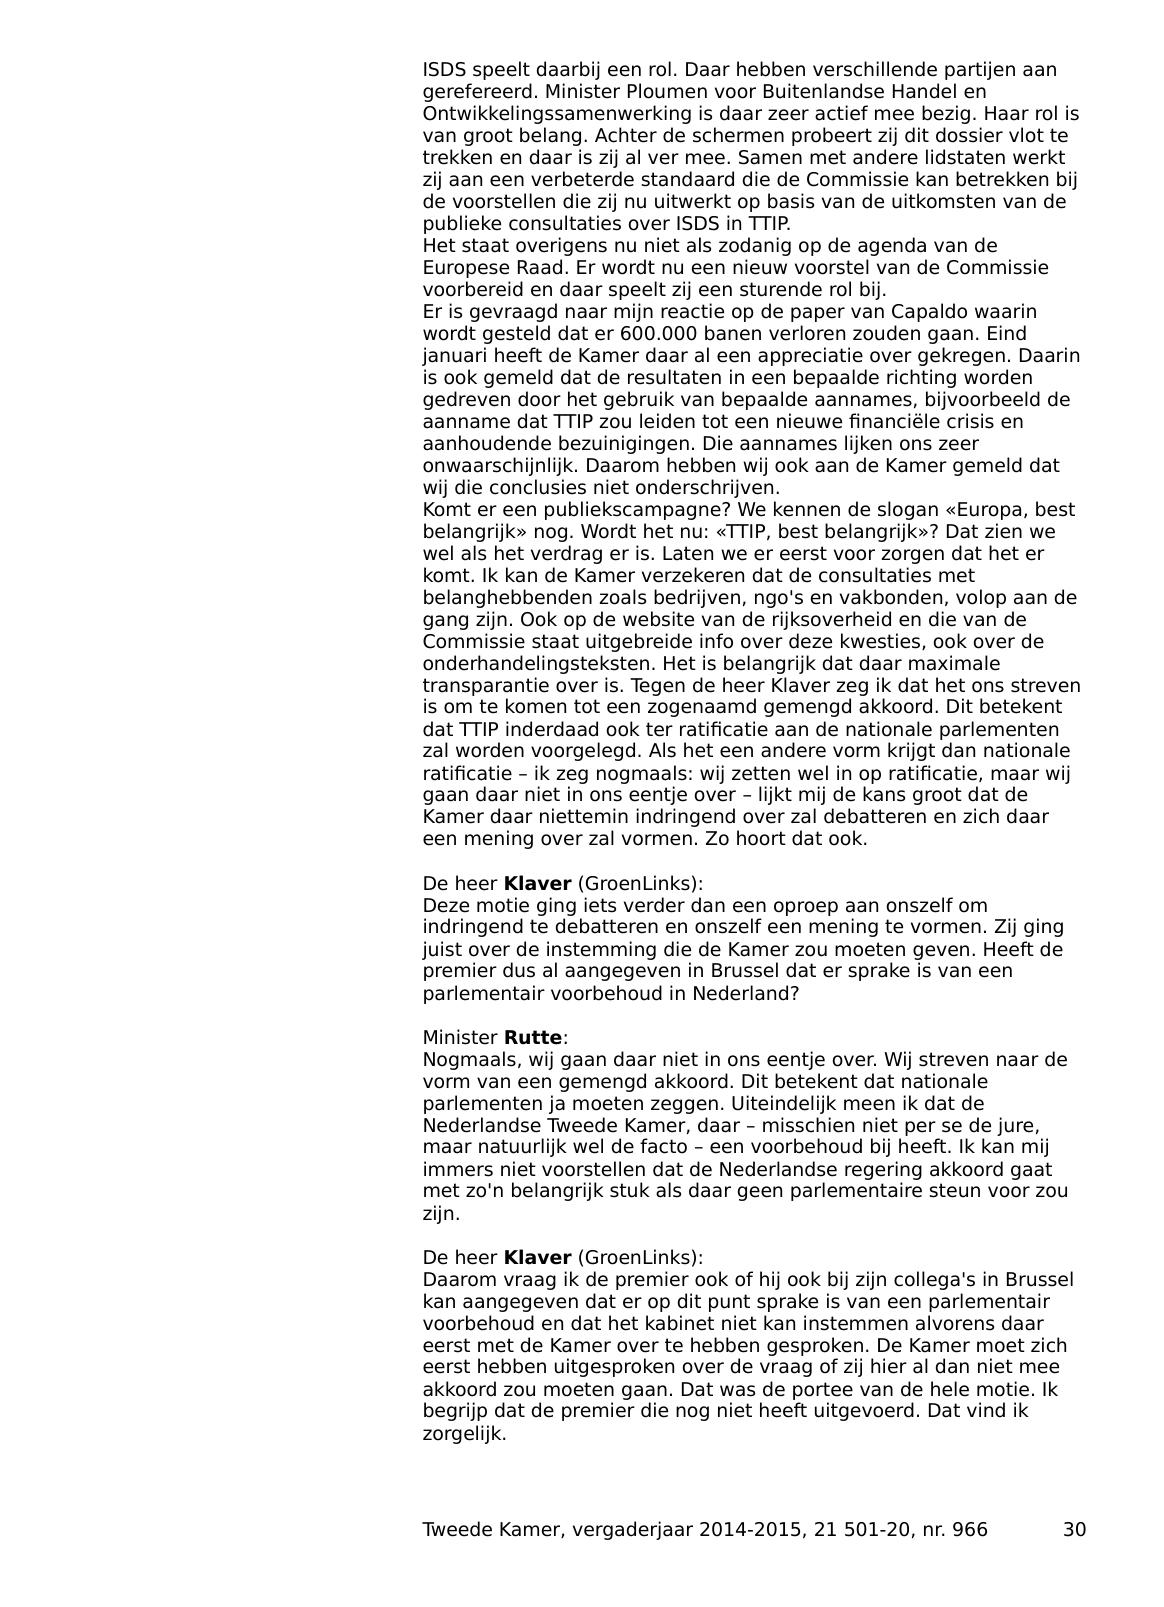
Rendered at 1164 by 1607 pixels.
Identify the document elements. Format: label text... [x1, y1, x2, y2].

text Het staat overigens nu niet als zodanig op de agenda van de Europese Raad. Er wordt nu een nieuw voorstel van de Commissie voorbereid en daar speelt zij een sturende rol bij. [422, 235, 1087, 301]
text Daarom vraag ik de premier ook of hij ook bij zijn collega's in Brussel kan aangegeven dat er op dit punt sprake is van een parlementair voorbehoud en dat het kabinet niet kan instemmen alvorens daar eerst met de Kamer over te hebben gesproken. De Kamer moet zich eerst hebben uitgesproken over de vraag of zij hier al dan niet mee akkoord zou moeten gaan. Dat was de portee van de hele motie. Ik begrijp dat de premier die nog niet heeft uitgevoerd. Dat vind ik zorgelijk. [422, 1268, 1087, 1444]
text De heer Klaver (GroenLinks): [422, 872, 1087, 894]
text Deze motie ging iets verder dan een oproep aan onszelf om indringend te debatteren en onszelf een mening te vormen. Zij ging juist over de instemming die de Kamer zou moeten geven. Heeft de premier dus al aangegeven in Brussel dat er sprake is van een parlementair voorbehoud in Nederland? [422, 894, 1087, 1004]
text Komt er een publiekscampagne? We kennen de slogan «Europa, best belangrijk» nog. Wordt het nu: «TTIP, best belangrijk»? Dat zien we wel als het verdrag er is. Laten we er eerst voor zorgen dat het er komt. Ik kan de Kamer verzekeren dat de consultaties met belanghebbenden zoals bedrijven, ngo's en vakbonden, volop aan de gang zijn. Ook op de website van de rijksoverheid en die van de Commissie staat uitgebreide info over deze kwesties, ook over de onderhandelingsteksten. Het is belangrijk dat daar maximale transparantie over is. Tegen de heer Klaver zeg ik dat het ons streven is om te komen tot een zogenaamd gemengd akkoord. Dit betekent dat TTIP inderdaad ook ter ratificatie aan de nationale parlementen zal worden voorgelegd. Als het een andere vorm krijgt dan nationale ratificatie – ik zeg nogmaals: wij zetten wel in op ratificatie, maar wij gaan daar niet in ons eentje over – lijkt mij de kans groot dat de Kamer daar niettemin indringend over zal debatteren en zich daar een mening over zal vormen. Zo hoort dat ook. [422, 499, 1087, 850]
text Er is gevraagd naar mijn reactie op de paper van Capaldo waarin wordt gesteld dat er 600.000 banen verloren zouden gaan. Eind januari heeft de Kamer daar al een appreciatie over gekregen. Daarin is ook gemeld dat de resultaten in een bepaalde richting worden gedreven door het gebruik van bepaalde aannames, bijvoorbeeld de aanname dat TTIP zou leiden tot een nieuwe financiële crisis en aanhoudende bezuinigingen. Die aannames lijken ons zeer onwaarschijnlijk. Daarom hebben wij ook aan de Kamer gemeld dat wij die conclusies niet onderschrijven. [422, 301, 1087, 499]
text Minister Rutte: [422, 1027, 1087, 1048]
text De heer Klaver (GroenLinks): [422, 1247, 1087, 1268]
text Nogmaals, wij gaan daar niet in ons eentje over. Wij streven naar de vorm van een gemengd akkoord. Dit betekent dat nationale parlementen ja moeten zeggen. Uiteindelijk meen ik dat de Nederlandse Tweede Kamer, daar – misschien niet per se de jure, maar natuurlijk wel de facto – een voorbehoud bij heeft. Ik kan mij immers niet voorstellen dat de Nederlandse regering akkoord gaat met zo'n belangrijk stuk als daar geen parlementaire steun voor zou zijn. [422, 1048, 1087, 1224]
text ISDS speelt daarbij een rol. Daar hebben verschillende partijen aan gerefereerd. Minister Ploumen voor Buitenlandse Handel en Ontwikkelingssamenwerking is daar zeer actief mee bezig. Haar rol is van groot belang. Achter de schermen probeert zij dit dossier vlot te trekken en daar is zij al ver mee. Samen met andere lidstaten werkt zij aan een verbeterde standaard die de Commissie kan betrekken bij de voorstellen die zij nu uitwerkt op basis van de uitkomsten van de publieke consultaties over ISDS in TTIP. [422, 59, 1087, 235]
